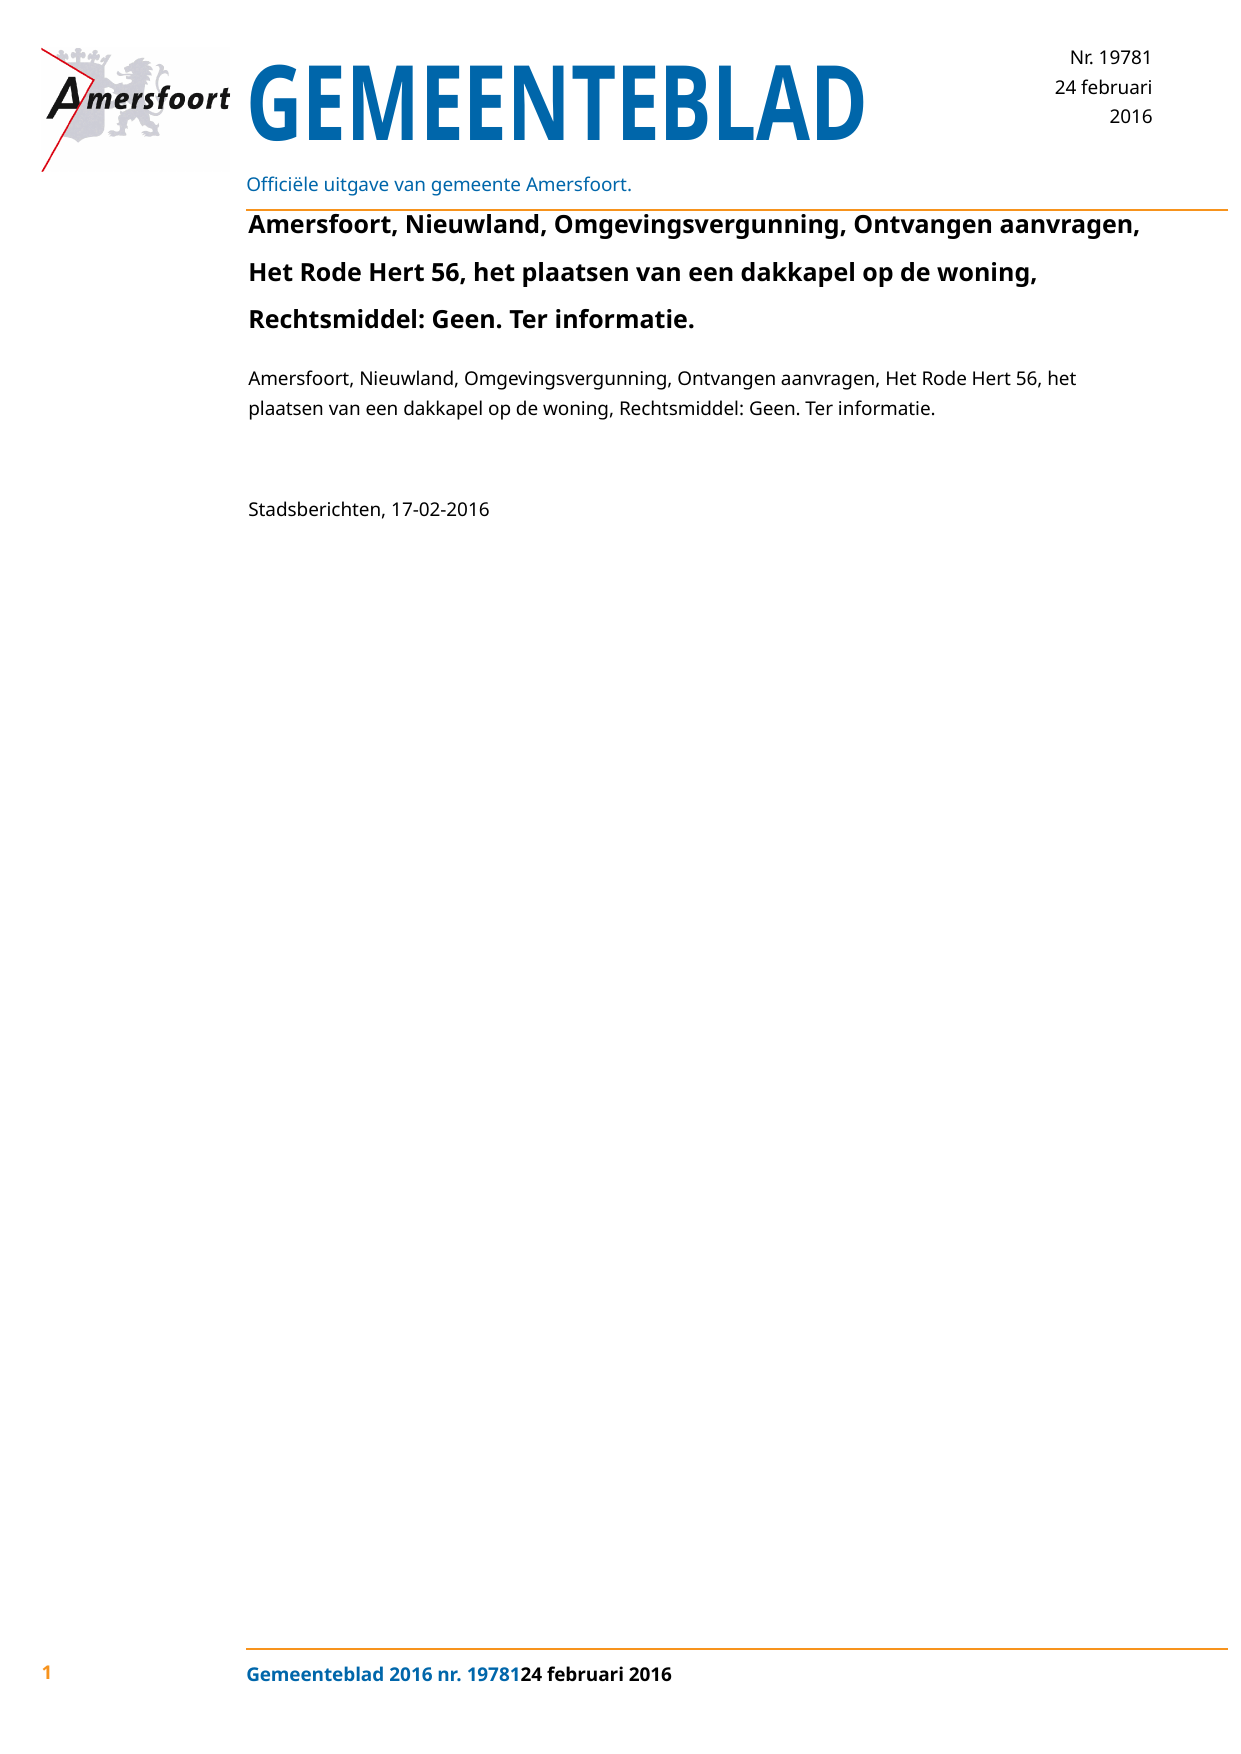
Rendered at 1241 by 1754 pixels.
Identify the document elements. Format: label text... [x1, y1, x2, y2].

text Stadsberichten, 17-02-2016 [248, 496, 1152, 522]
text Amersfoort, Nieuwland, Omgevingsvergunning, Ontvangen aanvragen, Het Rode Hert 56, het plaatsen van een dakkapel op de woning, Rechtsmiddel: Geen. Ter informatie. [248, 366, 1152, 421]
text Amersfoort, Nieuwland, Omgevingsvergunning, Ontvangen aanvragen, Het Rode Hert 56, het plaatsen van een dakkapel op de woning, Rechtsmiddel: Geen. Ter informatie. [248, 211, 1152, 336]
picture [41, 47, 231, 172]
